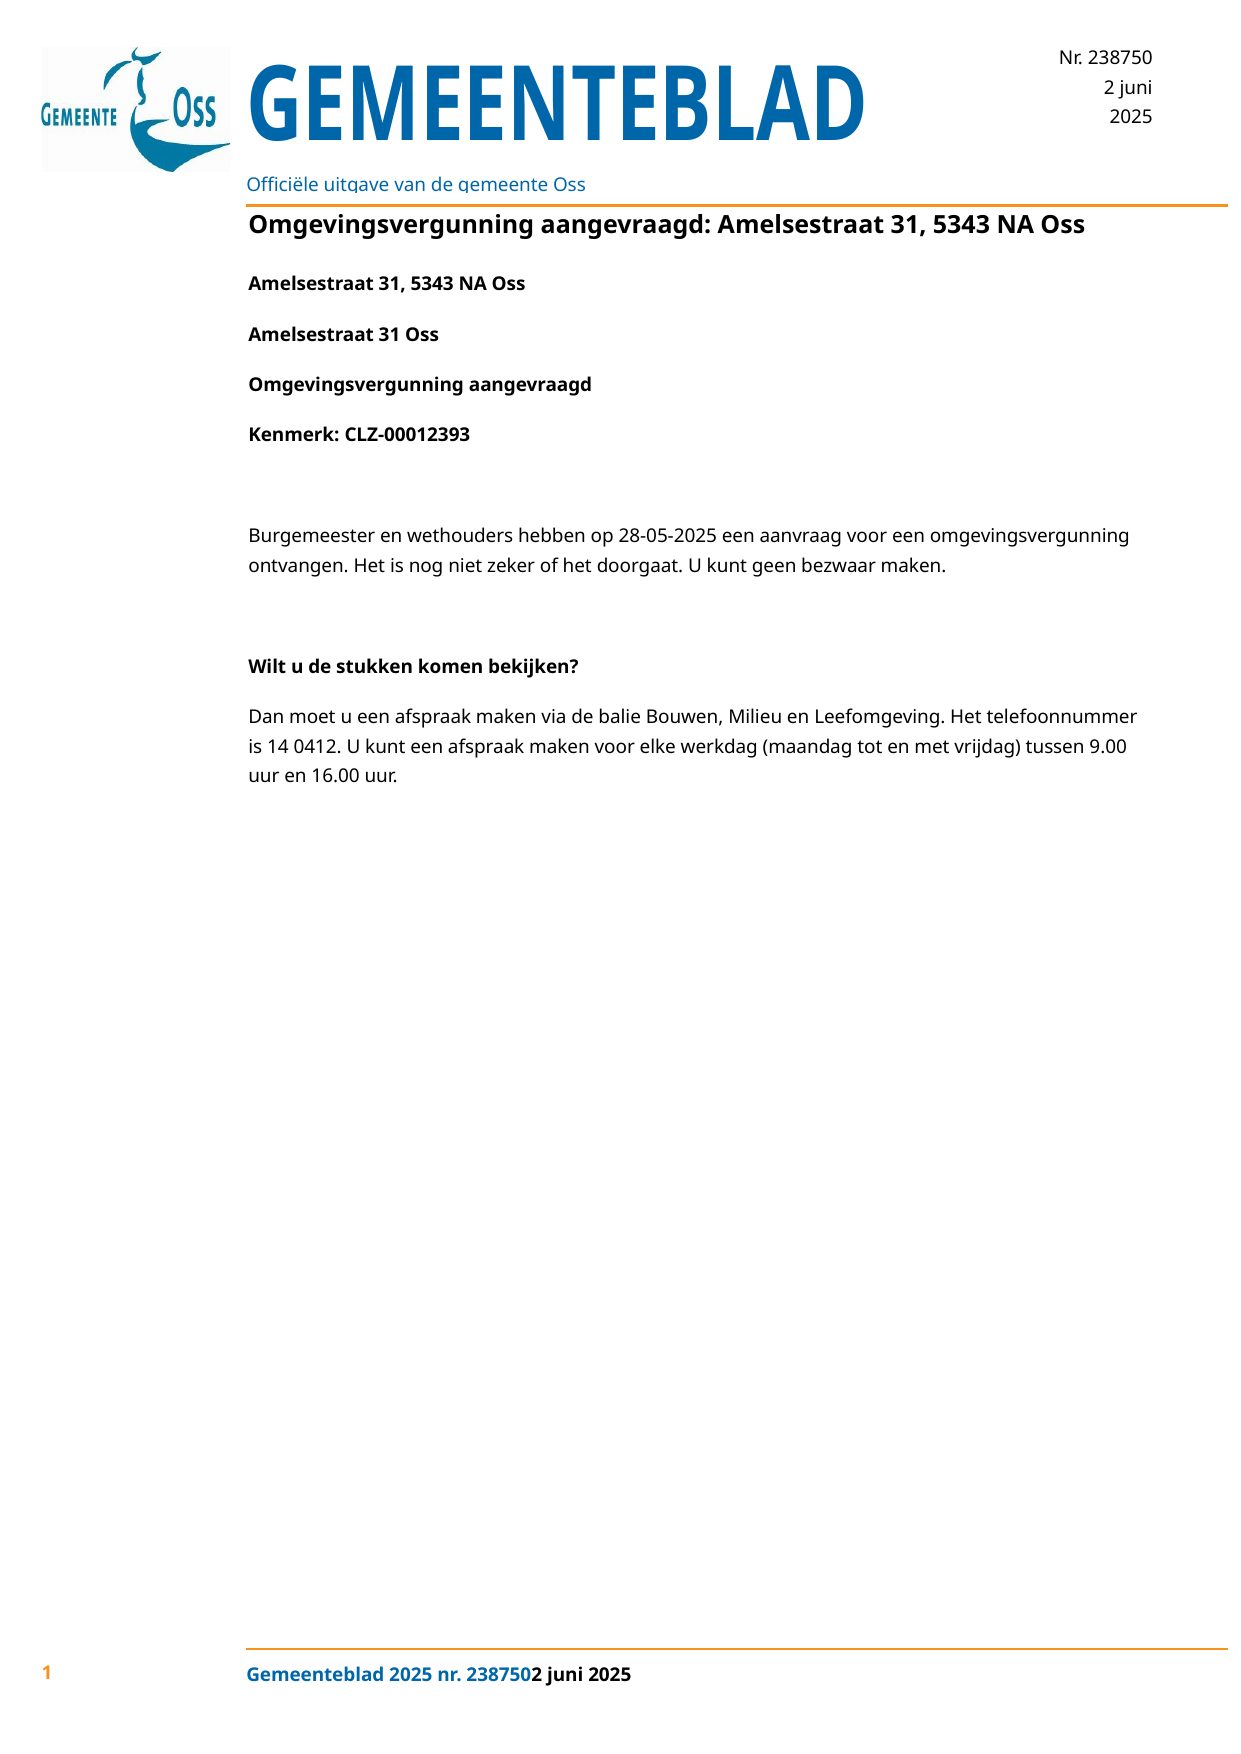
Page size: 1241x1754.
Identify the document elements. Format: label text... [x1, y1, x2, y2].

text Dan moet u een afspraak maken via de balie Bouwen, Milieu en Leefomgeving. Het telefoonnummer is 14 0412. U kunt een afspraak maken voor elke werkdag (maandag tot en met vrijdag) tussen 9.00 uur en 16.00 uur. [248, 703, 1152, 788]
text Omgevingsvergunning aangevraagd [248, 371, 1152, 397]
text Kenmerk: CLZ-00012393 [248, 422, 1152, 447]
text Omgevingsvergunning aangevraagd: Amelsestraat 31, 5343 NA Oss [248, 207, 1152, 241]
text Burgemeester en wethouders hebben op 28-05-2025 een aanvraag voor een omgevingsvergunning ontvangen. Het is nog niet zeker of het doorgaat. U kunt geen bezwaar maken. [248, 522, 1152, 578]
text Amelsestraat 31 Oss [248, 321, 1152, 346]
picture [41, 47, 231, 172]
text Wilt u de stukken komen bekijken? [248, 653, 1152, 678]
text Amelsestraat 31, 5343 NA Oss [248, 270, 1152, 296]
